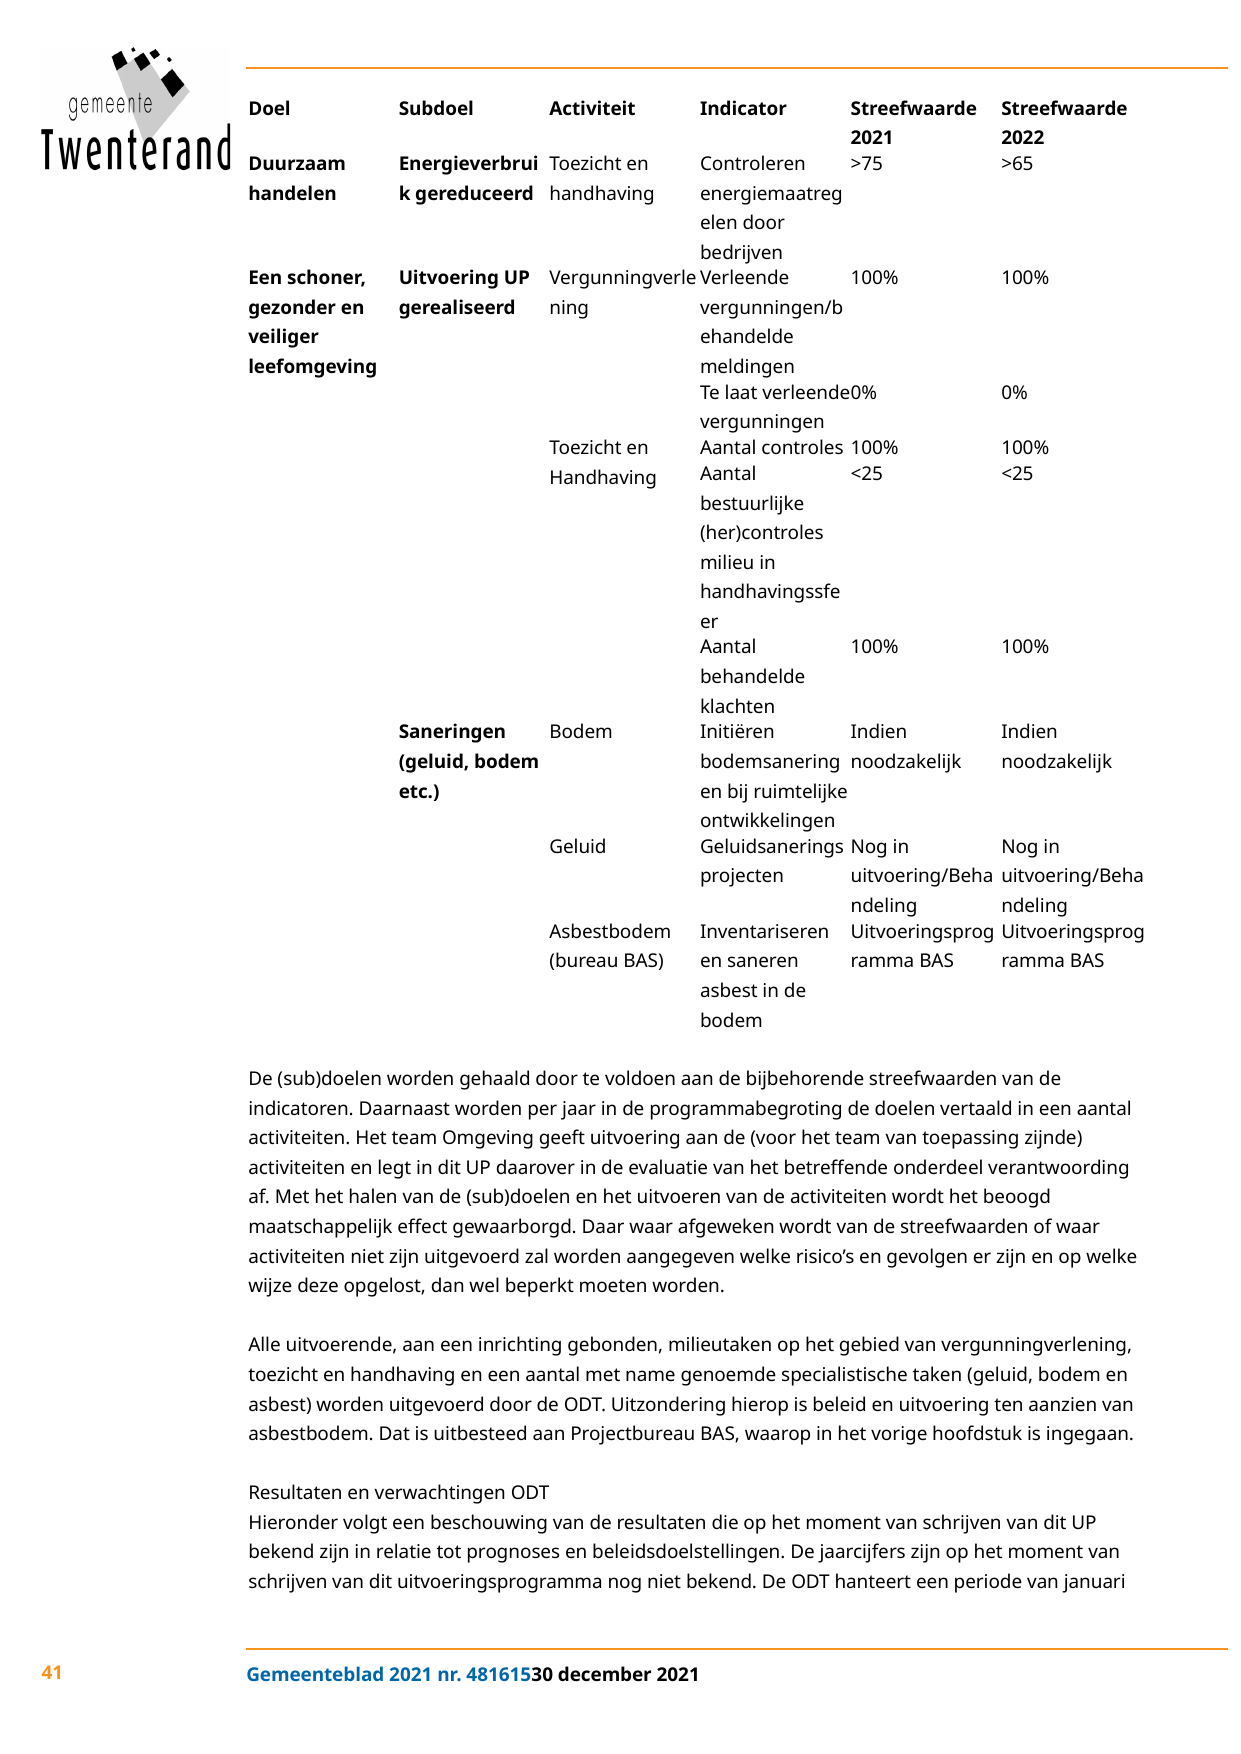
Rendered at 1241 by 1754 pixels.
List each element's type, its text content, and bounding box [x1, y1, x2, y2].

table_cell Aantal controles [700, 434, 850, 460]
text Alle uitvoerende, aan een inrichting gebonden, milieutaken op het gebied van vergunningverlening, toezicht en handhaving en een aantal met name genoemde specialistische taken (geluid, bodem en asbest) worden uitgevoerd door de ODT. Uitzondering hierop is beleid en uitvoering ten aanzien van asbestbodem. Dat is uitbesteed aan Projectbureau BAS, waarop in het vorige hoofdstuk is ingegaan. [248, 1332, 1152, 1446]
table_cell >75 [850, 150, 1001, 264]
table_header Doel [248, 95, 398, 150]
picture [41, 47, 231, 172]
table_cell Verleende vergunningen/behandelde meldingen [700, 265, 850, 379]
table_cell 100% [1001, 265, 1152, 379]
table_header Streefwaarde 2022 [1001, 95, 1152, 150]
table_cell 100% [1001, 634, 1152, 719]
table_cell Initiëren bodemsaneringen bij ruimtelijke ontwikkelingen [700, 719, 850, 833]
table_cell Nog in uitvoering/Behandeling [1001, 833, 1152, 918]
table_header Subdoel [399, 95, 549, 150]
table_cell 100% [850, 265, 1001, 379]
table_header Activiteit [549, 95, 700, 150]
table_cell 0% [850, 379, 1001, 434]
table_cell Uitvoeringsprogramma BAS [850, 918, 1001, 1032]
table_cell Indien noodzakelijk [1001, 719, 1152, 833]
table_cell 100% [1001, 434, 1152, 460]
table_cell Toezicht en Handhaving [549, 434, 700, 719]
table_cell Controleren energiemaatregelen door bedrijven [700, 150, 850, 264]
table_cell >65 [1001, 150, 1152, 264]
table_cell Aantal bestuurlijke (her)controles milieu in handhavingssfeer [700, 460, 850, 634]
table_cell Bodem [549, 719, 700, 833]
table_cell <25 [1001, 460, 1152, 634]
table_cell 0% [1001, 379, 1152, 434]
table_cell 100% [850, 434, 1001, 460]
table_header Streefwaarde 2021 [850, 95, 1001, 150]
table_cell Aantal behandelde klachten [700, 634, 850, 719]
text De (sub)doelen worden gehaald door te voldoen aan de bijbehorende streefwaarden van de indicatoren. Daarnaast worden per jaar in de programmabegroting de doelen vertaald in een aantal activiteiten. Het team Omgeving geeft uitvoering aan de (voor het team van toepassing zijnde) activiteiten en legt in dit UP daarover in de evaluatie van het betreffende onderdeel verantwoording af. Met het halen van de (sub)doelen en het uitvoeren van de activiteiten wordt het beoogd maatschappelijk effect gewaarborgd. Daar waar afgeweken wordt van de streefwaarden of waar activiteiten niet zijn uitgevoerd zal worden aangegeven welke risico’s en gevolgen er zijn en op welke wijze deze opgelost, dan wel beperkt moeten worden. [248, 1065, 1152, 1298]
table_cell 100% [850, 634, 1001, 719]
table_cell Asbestbodem (bureau BAS) [549, 918, 700, 1032]
table_cell <25 [850, 460, 1001, 634]
table_cell Uitvoeringsprogramma BAS [1001, 918, 1152, 1032]
table_cell Geluidsaneringsprojecten [700, 833, 850, 918]
table_cell Toezicht en handhaving [549, 150, 700, 264]
table_cell Vergunningverlening [549, 265, 700, 434]
table_cell Geluid [549, 833, 700, 918]
text Resultaten en verwachtingen ODT [248, 1479, 1152, 1505]
table_cell Een schoner, gezonder en veiliger leefomgeving [248, 265, 398, 1032]
table_header Indicator [700, 95, 850, 150]
table_cell Saneringen (geluid, bodem etc.) [399, 719, 549, 1032]
text Hieronder volgt een beschouwing van de resultaten die op het moment van schrijven van dit UP bekend zijn in relatie tot prognoses en beleidsdoelstellingen. De jaarcijfers zijn op het moment van schrijven van dit uitvoeringsprogramma nog niet bekend. De ODT hanteert een periode van januari [248, 1509, 1152, 1594]
table_cell Indien noodzakelijk [850, 719, 1001, 833]
table_cell Te laat verleende vergunningen [700, 379, 850, 434]
table_cell Uitvoering UP gerealiseerd [399, 265, 549, 719]
table_cell Inventariseren en saneren asbest in de bodem [700, 918, 850, 1032]
table_cell Nog in uitvoering/Behandeling [850, 833, 1001, 918]
table_cell Energieverbruik gereduceerd [399, 150, 549, 264]
table_cell Duurzaam handelen [248, 150, 398, 264]
